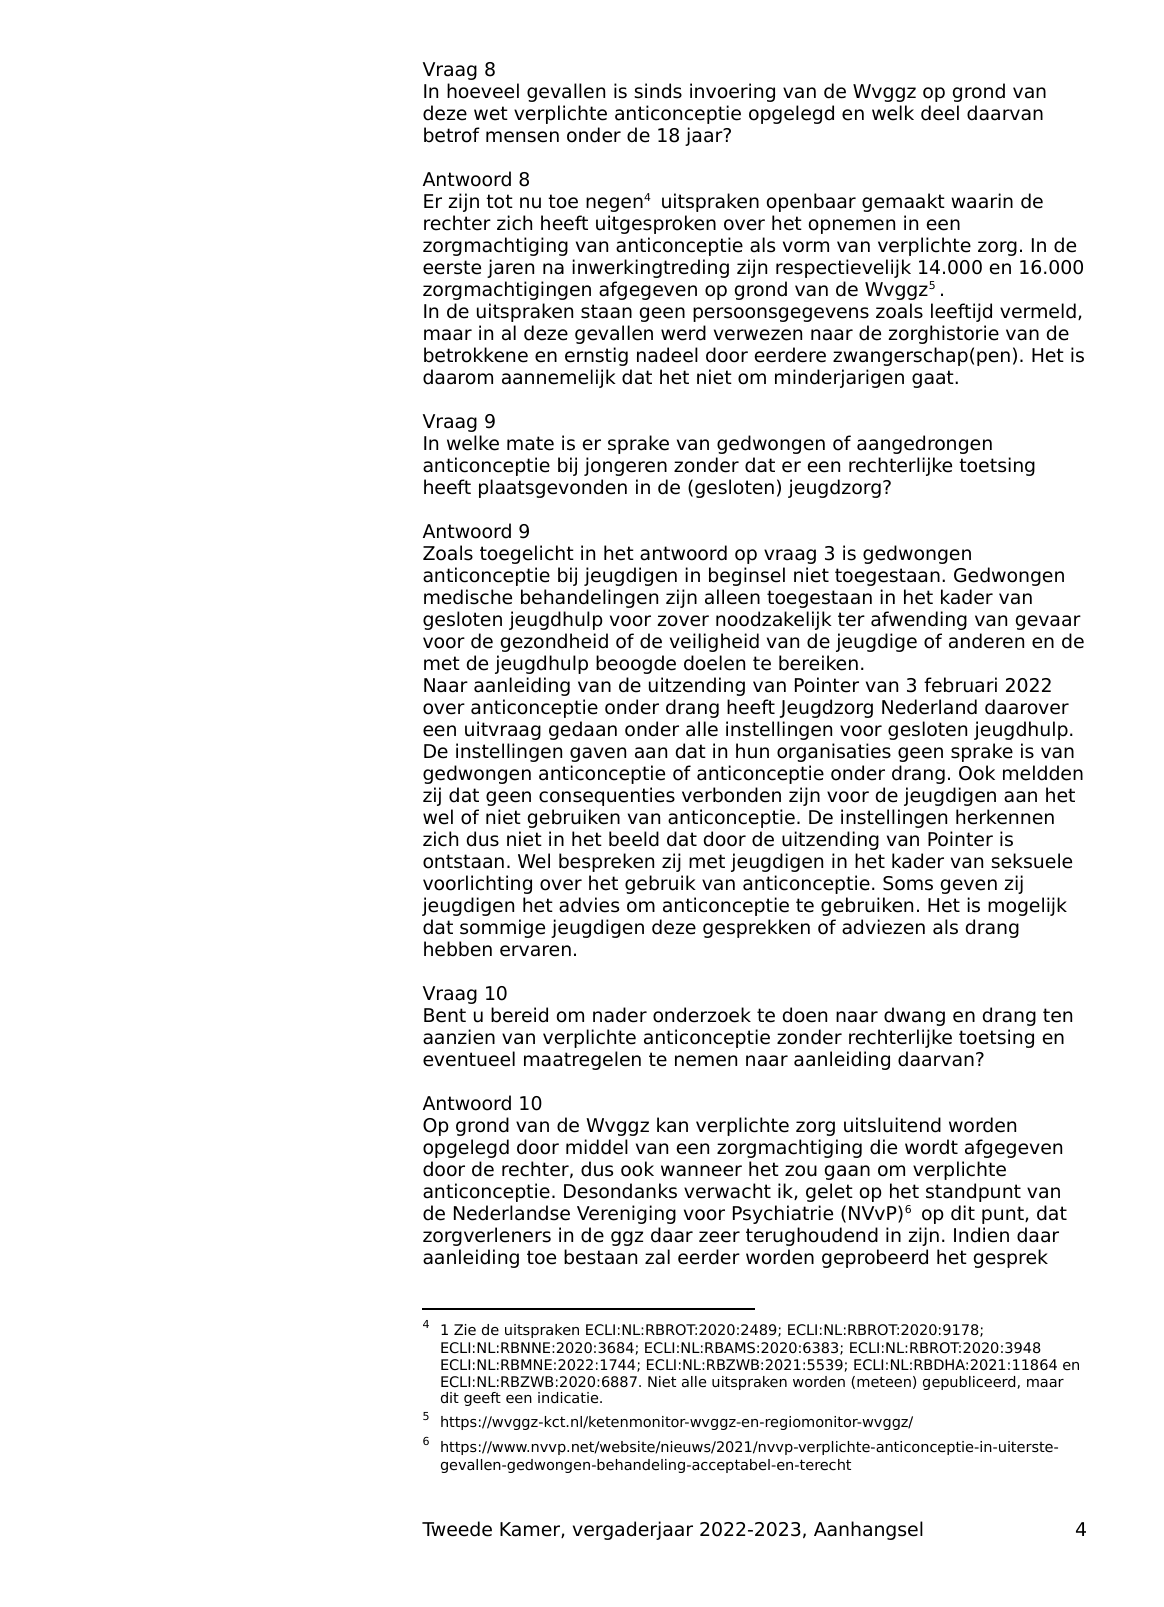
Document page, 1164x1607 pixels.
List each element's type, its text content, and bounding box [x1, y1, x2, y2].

text Bent u bereid om nader onderzoek te doen naar dwang en drang ten aanzien van verplichte anticonceptie zonder rechterlijke toetsing en eventueel maatregelen te nemen naar aanleiding daarvan? [422, 1005, 1087, 1071]
text Antwoord 8 [422, 169, 1087, 191]
text In hoeveel gevallen is sinds invoering van de Wvggz op grond van deze wet verplichte anticonceptie opgelegd en welk deel daarvan betrof mensen onder de 18 jaar? [422, 81, 1087, 147]
text Vraag 9 [422, 411, 1087, 433]
text Er zijn tot nu toe negen uitspraken openbaar gemaakt waarin de rechter zich heeft uitgesproken over het opnemen in een zorgmachtiging van anticonceptie als vorm van verplichte zorg. In de eerste jaren na inwerkingtreding zijn respectievelijk 14.000 en 16.000 zorgmachtigingen afgegeven op grond van de Wvggz. [422, 191, 1087, 301]
text In de uitspraken staan geen persoonsgegevens zoals leeftijd vermeld, maar in al deze gevallen werd verwezen naar de zorghistorie van de betrokkene en ernstig nadeel door eerdere zwangerschap(pen). Het is daarom aannemelijk dat het niet om minderjarigen gaat. [422, 301, 1087, 389]
text https://wvggz-kct.nl/ketenmonitor-wvggz-en-regiomonitor-wvggz/ [422, 1410, 1087, 1432]
text Op grond van de Wvggz kan verplichte zorg uitsluitend worden opgelegd door middel van een zorgmachtiging die wordt afgegeven door de rechter, dus ook wanneer het zou gaan om verplichte anticonceptie. Desondanks verwacht ik, gelet op het standpunt van de Nederlandse Vereniging voor Psychiatrie (NVvP) op dit punt, dat zorgverleners in de ggz daar zeer terughoudend in zijn. Indien daar aanleiding toe bestaan zal eerder worden geprobeerd het gesprek [422, 1115, 1087, 1269]
text 1 Zie de uitspraken ECLI:NL:RBROT:2020:2489; ECLI:NL:RBROT:2020:9178; ECLI:NL:RBNNE:2020:3684; ECLI:NL:RBAMS:2020:6383; ECLI:NL:RBROT:2020:3948 ECLI:NL:RBMNE:2022:1744; ECLI:NL:RBZWB:2021:5539; ECLI:NL:RBDHA:2021:11864 en ECLI:NL:RBZWB:2020:6887. Niet alle uitspraken worden (meteen) gepubliceerd, maar dit geeft een indicatie. [422, 1318, 1087, 1407]
text In welke mate is er sprake van gedwongen of aangedrongen anticonceptie bij jongeren zonder dat er een rechterlijke toetsing heeft plaatsgevonden in de (gesloten) jeugdzorg? [422, 433, 1087, 499]
text Antwoord 10 [422, 1093, 1087, 1115]
text Antwoord 9 [422, 521, 1087, 543]
text Naar aanleiding van de uitzending van Pointer van 3 februari 2022 over anticonceptie onder drang heeft Jeugdzorg Nederland daarover een uitvraag gedaan onder alle instellingen voor gesloten jeugdhulp. De instellingen gaven aan dat in hun organisaties geen sprake is van gedwongen anticonceptie of anticonceptie onder drang. Ook meldden zij dat geen consequenties verbonden zijn voor de jeugdigen aan het wel of niet gebruiken van anticonceptie. De instellingen herkennen zich dus niet in het beeld dat door de uitzending van Pointer is ontstaan. Wel bespreken zij met jeugdigen in het kader van seksuele voorlichting over het gebruik van anticonceptie. Soms geven zij jeugdigen het advies om anticonceptie te gebruiken. Het is mogelijk dat sommige jeugdigen deze gesprekken of adviezen als drang hebben ervaren. [422, 675, 1087, 961]
text Vraag 10 [422, 983, 1087, 1005]
text https://www.nvvp.net/website/nieuws/2021/nvvp-verplichte-anticonceptie-in-uiterste-gevallen-gedwongen-behandeling-acceptabel-en-terecht [422, 1435, 1087, 1474]
text Zoals toegelicht in het antwoord op vraag 3 is gedwongen anticonceptie bij jeugdigen in beginsel niet toegestaan. Gedwongen medische behandelingen zijn alleen toegestaan in het kader van gesloten jeugdhulp voor zover noodzakelijk ter afwending van gevaar voor de gezondheid of de veiligheid van de jeugdige of anderen en de met de jeugdhulp beoogde doelen te bereiken. [422, 543, 1087, 675]
text Vraag 8 [422, 59, 1087, 81]
